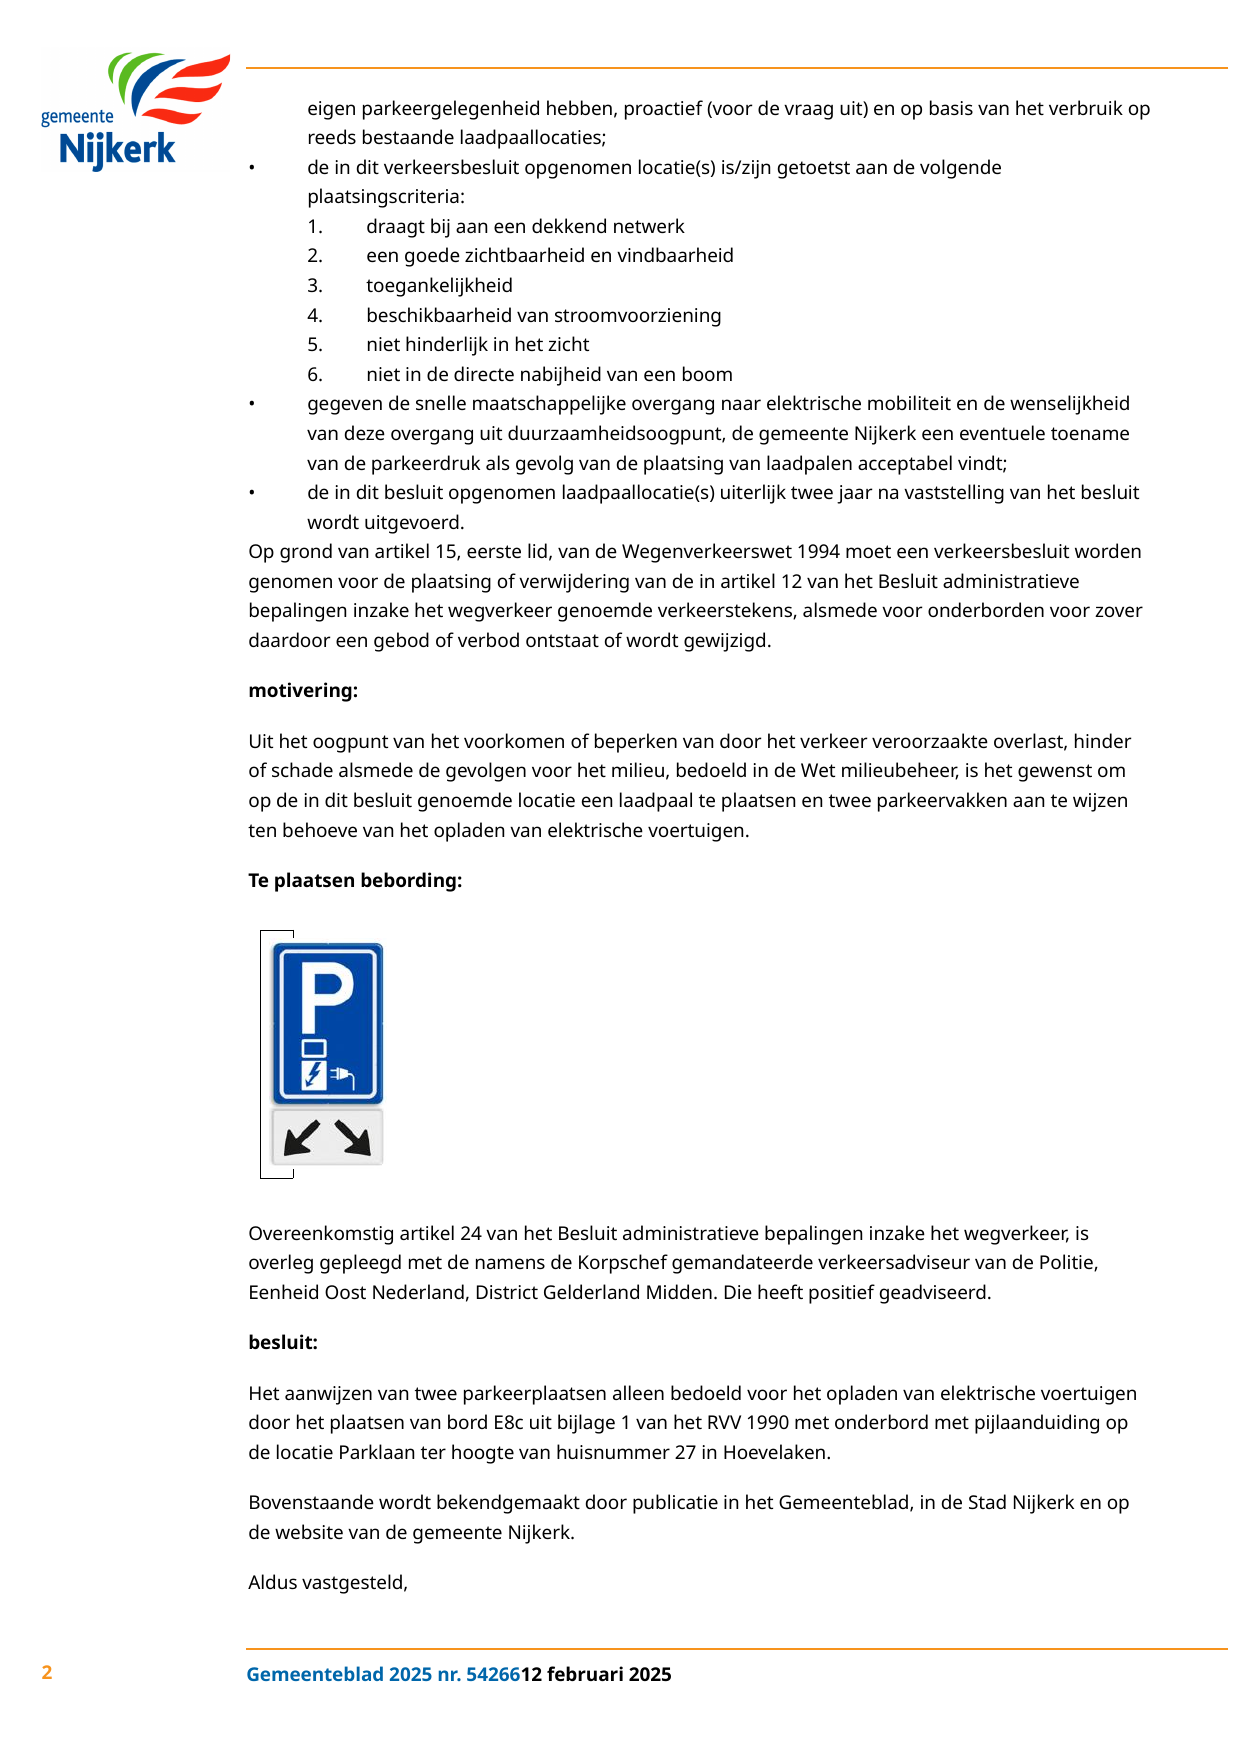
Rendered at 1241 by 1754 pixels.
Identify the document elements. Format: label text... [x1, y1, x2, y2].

list gegeven de snelle maatschappelijke overgang naar elektrische mobiliteit en de wenselijkheid van deze overgang uit duurzaamheidsoogpunt, de gemeente Nijkerk een eventuele toename van de parkeerdruk als gevolg van de plaatsing van laadpalen acceptabel vindt; [248, 391, 1152, 476]
text Aldus vastgesteld, [248, 1569, 1152, 1595]
list de in dit verkeersbesluit opgenomen locatie(s) is/zijn getoetst aan de volgende plaatsingscriteria: [248, 154, 1152, 209]
text Overeenkomstig artikel 24 van het Besluit administratieve bepalingen inzake het wegverkeer, is overleg gepleegd met de namens de Korpschef gemandateerde verkeersadviseur van de Politie, Eenheid Oost Nederland, District Gelderland Midden. Die heeft positief geadviseerd. [248, 1220, 1152, 1305]
list toegankelijkheid [307, 272, 1152, 298]
picture [268, 938, 387, 1169]
list niet in de directe nabijheid van een boom [307, 361, 1152, 387]
text Te plaatsen bebording: [248, 867, 1152, 893]
text Uit het oogpunt van het voorkomen of beperken van door het verkeer veroorzaakte overlast, hinder of schade alsmede de gevolgen voor het milieu, bedoeld in de Wet milieubeheer, is het gewenst om op de in dit besluit genoemde locatie een laadpaal te plaatsen en twee parkeervakken aan te wijzen ten behoeve van het opladen van elektrische voertuigen. [248, 728, 1152, 843]
text Bovenstaande wordt bekendgemaakt door publicatie in het Gemeenteblad, in de Stad Nijkerk en op de website van de gemeente Nijkerk. [248, 1489, 1152, 1545]
text Het aanwijzen van twee parkeerplaatsen alleen bedoeld voor het opladen van elektrische voertuigen door het plaatsen van bord E8c uit bijlage 1 van het RVV 1990 met onderbord met pijlaanduiding op de locatie Parklaan ter hoogte van huisnummer 27 in Hoevelaken. [248, 1380, 1152, 1465]
list draagt bij aan een dekkend netwerk [307, 213, 1152, 239]
list eigen parkeergelegenheid hebben, proactief (voor de vraag uit) en op basis van het verbruik op reeds bestaande laadpaallocaties; [248, 95, 1152, 150]
list niet hinderlijk in het zicht [307, 331, 1152, 357]
list een goede zichtbaarheid en vindbaarheid [307, 243, 1152, 268]
text Op grond van artikel 15, eerste lid, van de Wegenverkeerswet 1994 moet een verkeersbesluit worden genomen voor de plaatsing of verwijdering van de in artikel 12 van het Besluit administratieve bepalingen inzake het wegverkeer genoemde verkeerstekens, alsmede voor onderborden voor zover daardoor een gebod of verbod ontstaat of wordt gewijzigd. [248, 538, 1152, 653]
text motivering: [248, 678, 1152, 703]
picture [41, 47, 231, 172]
text besluit: [248, 1329, 1152, 1355]
list beschikbaarheid van stroomvoorziening [307, 302, 1152, 328]
list de in dit besluit opgenomen laadpaallocatie(s) uiterlijk twee jaar na vaststelling van het besluit wordt uitgevoerd. [248, 479, 1152, 535]
